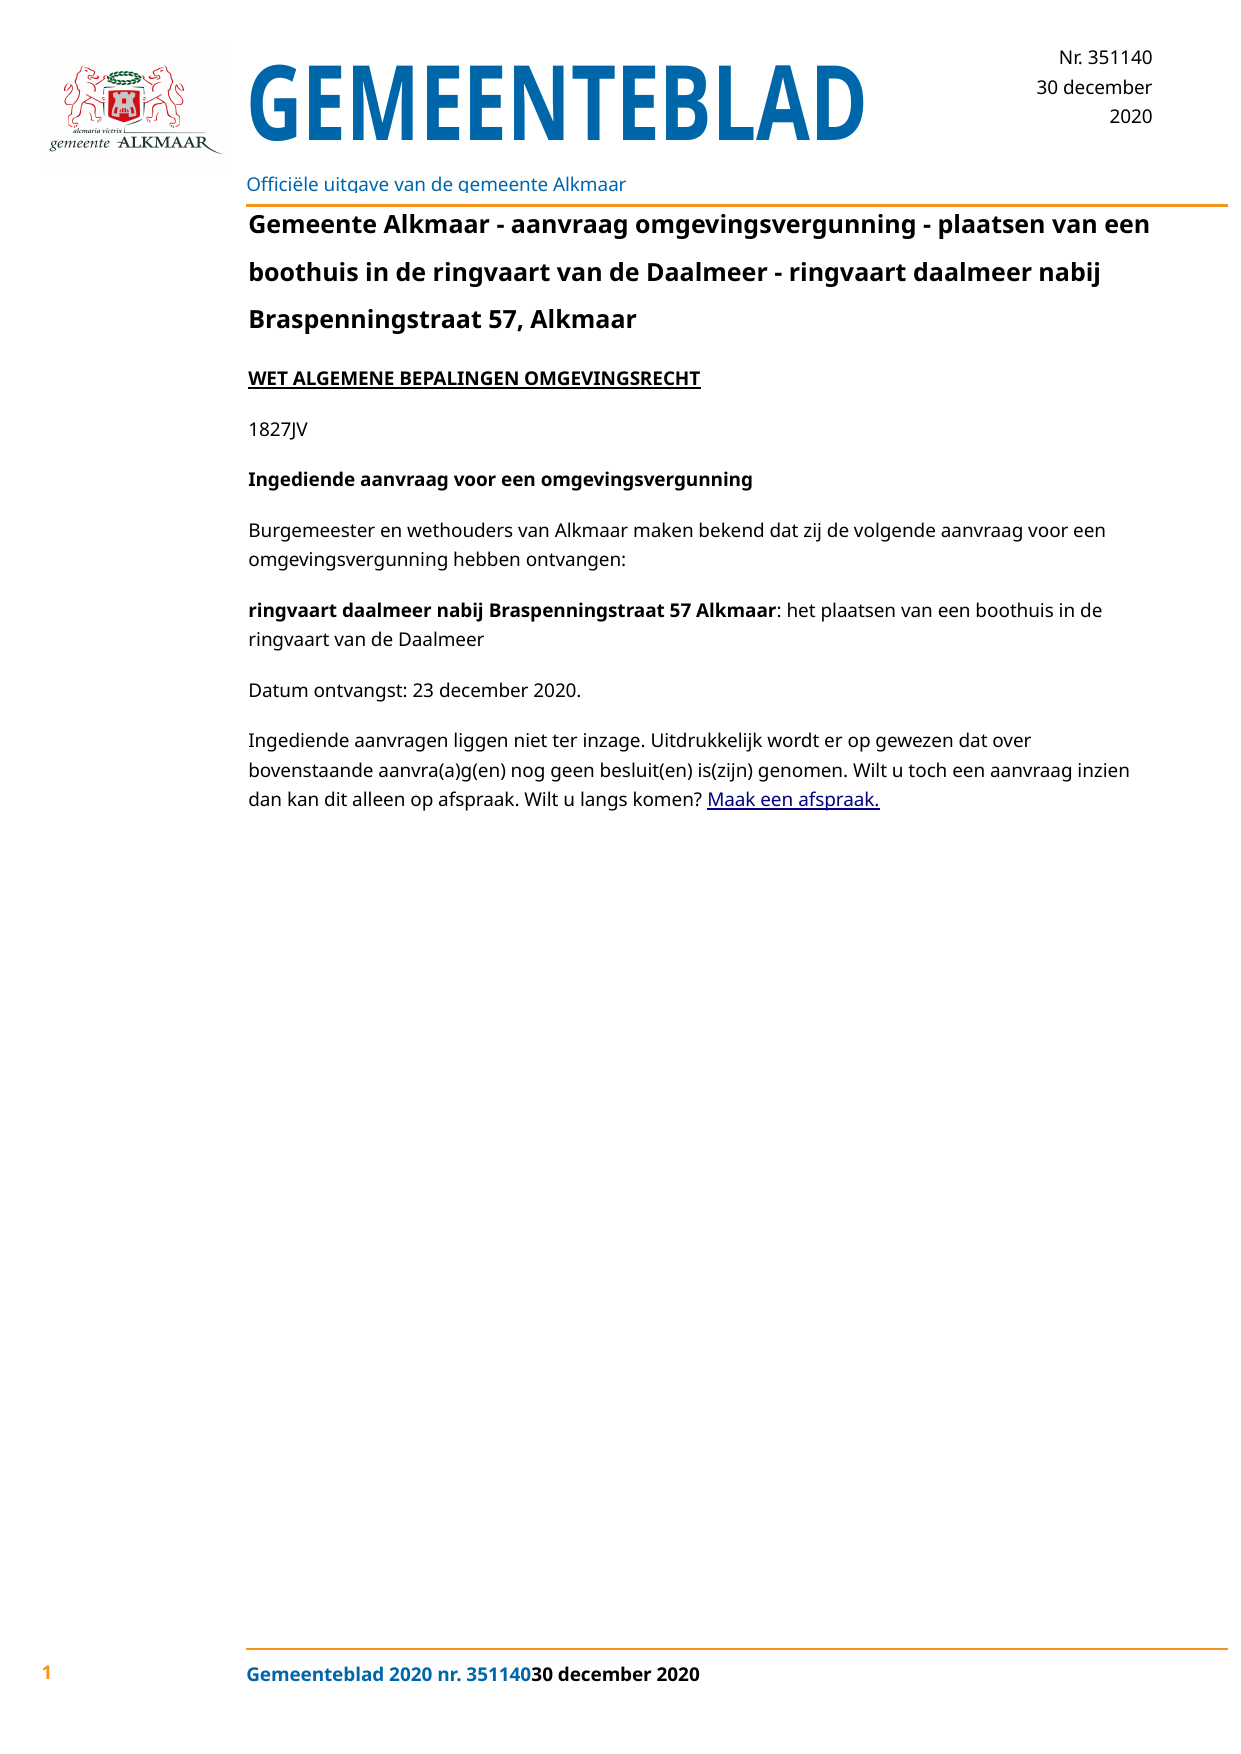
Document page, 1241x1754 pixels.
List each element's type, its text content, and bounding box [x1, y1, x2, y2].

text Ingediende aanvragen liggen niet ter inzage. Uitdrukkelijk wordt er op gewezen dat over bovenstaande aanvra(a)g(en) nog geen besluit(en) is(zijn) genomen. Wilt u toch een aanvraag inzien dan kan dit alleen op afspraak. Wilt u langs komen? Maak een afspraak. [248, 727, 1152, 812]
text ringvaart daalmeer nabij Braspenningstraat 57 Alkmaar: het plaatsen van een boothuis in de ringvaart van de Daalmeer [248, 597, 1152, 652]
picture [41, 47, 231, 172]
text Burgemeester en wethouders van Alkmaar maken bekend dat zij de volgende aanvraag voor een omgevingsvergunning hebben ontvangen: [248, 517, 1152, 572]
text WET ALGEMENE BEPALINGEN OMGEVINGSRECHT [248, 366, 1152, 391]
text Gemeente Alkmaar - aanvraag omgevingsvergunning - plaatsen van een boothuis in de ringvaart van de Daalmeer - ringvaart daalmeer nabij Braspenningstraat 57, Alkmaar [248, 207, 1152, 336]
text Datum ontvangst: 23 december 2020. [248, 677, 1152, 702]
text 1827JV [248, 416, 1152, 442]
text Ingediende aanvraag voor een omgevingsvergunning [248, 466, 1152, 492]
